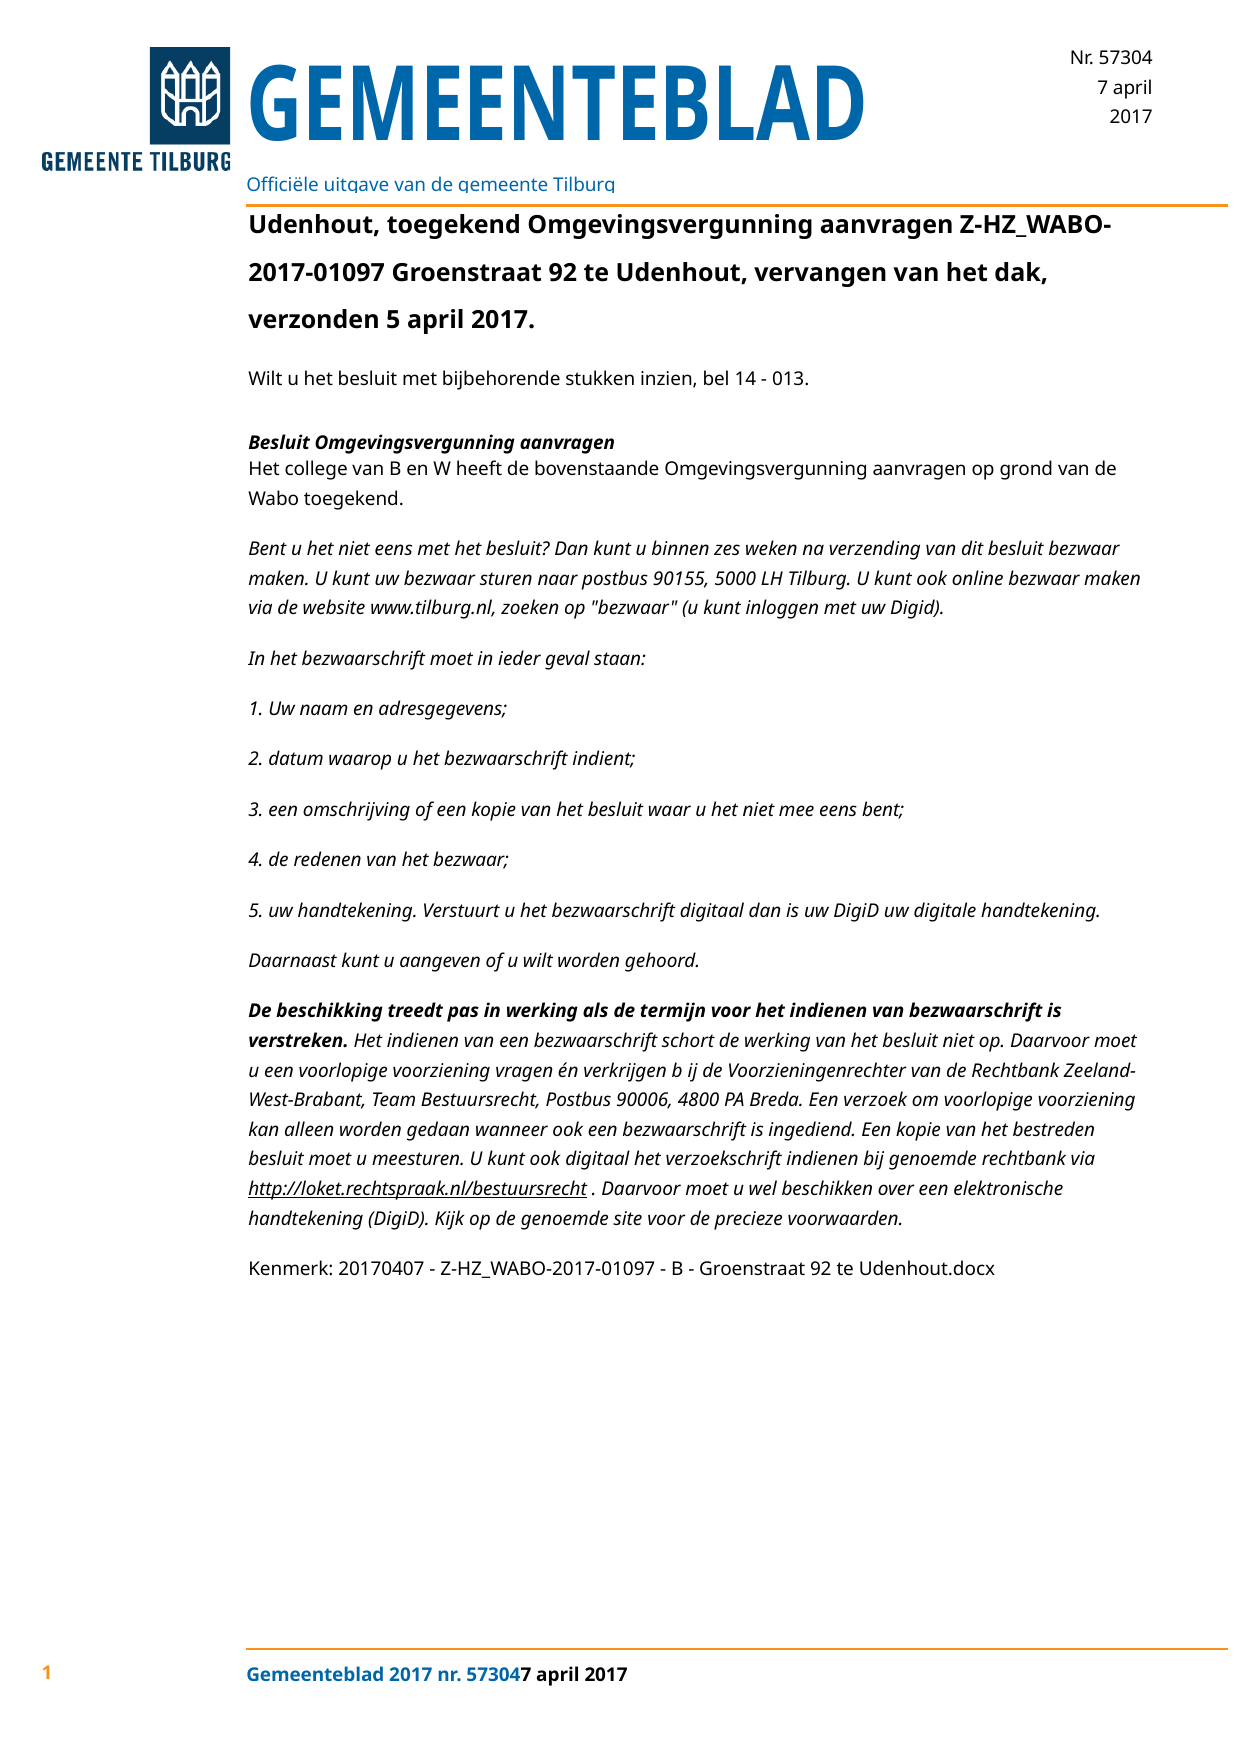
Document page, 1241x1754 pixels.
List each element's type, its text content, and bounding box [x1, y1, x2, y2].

text 1. Uw naam en adresgegevens; [248, 695, 1152, 721]
text De beschikking treedt pas in werking als de termijn voor het indienen van bezwaarschrift is verstreken. Het indienen van een bezwaarschrift schort de werking van het besluit niet op. Daarvoor moet u een voorlopige voorziening vragen én verkrijgen b ij de Voorzieningenrechter van de Rechtbank Zeeland-West-Brabant, Team Bestuursrecht, Postbus 90006, 4800 PA Breda. Een verzoek om voorlopige voorziening kan alleen worden gedaan wanneer ook een bezwaarschrift is ingediend. Een kopie van het bestreden besluit moet u meesturen. U kunt ook digitaal het verzoekschrift indienen bij genoemde rechtbank via http://loket.rechtspraak.nl/bestuursrecht . Daarvoor moet u wel beschikken over een elektronische handtekening (DigiD). Kijk op de genoemde site voor de precieze voorwaarden. [248, 998, 1152, 1231]
text In het bezwaarschrift moet in ieder geval staan: [248, 645, 1152, 671]
text Udenhout, toegekend Omgevingsvergunning aanvragen Z-HZ_WABO-2017-01097 Groenstraat 92 te Udenhout, vervangen van het dak, verzonden 5 april 2017. [248, 207, 1152, 336]
picture [41, 47, 231, 172]
text Kenmerk: 20170407 - Z-HZ_WABO-2017-01097 - B - Groenstraat 92 te Udenhout.docx [248, 1255, 1152, 1281]
text Het college van B en W heeft de bovenstaande Omgevingsvergunning aanvragen op grond van de Wabo toegekend. [248, 455, 1152, 511]
text 5. uw handtekening. Verstuurt u het bezwaarschrift digitaal dan is uw DigiD uw digitale handtekening. [248, 897, 1152, 923]
text 2. datum waarop u het bezwaarschrift indient; [248, 746, 1152, 771]
text Bent u het niet eens met het besluit? Dan kunt u binnen zes weken na verzending van dit besluit bezwaar maken. U kunt uw bezwaar sturen naar postbus 90155, 5000 LH Tilburg. U kunt ook online bezwaar maken via de website www.tilburg.nl, zoeken op "bezwaar" (u kunt inloggen met uw Digid). [248, 535, 1152, 620]
text 3. een omschrijving of een kopie van het besluit waar u het niet mee eens bent; [248, 796, 1152, 822]
text Besluit Omgevingsvergunning aanvragen [248, 429, 1152, 455]
text 4. de redenen van het bezwaar; [248, 846, 1152, 872]
text Daarnaast kunt u aangeven of u wilt worden gehoord. [248, 947, 1152, 973]
text Wilt u het besluit met bijbehorende stukken inzien, bel 14 - 013. [248, 366, 1152, 391]
